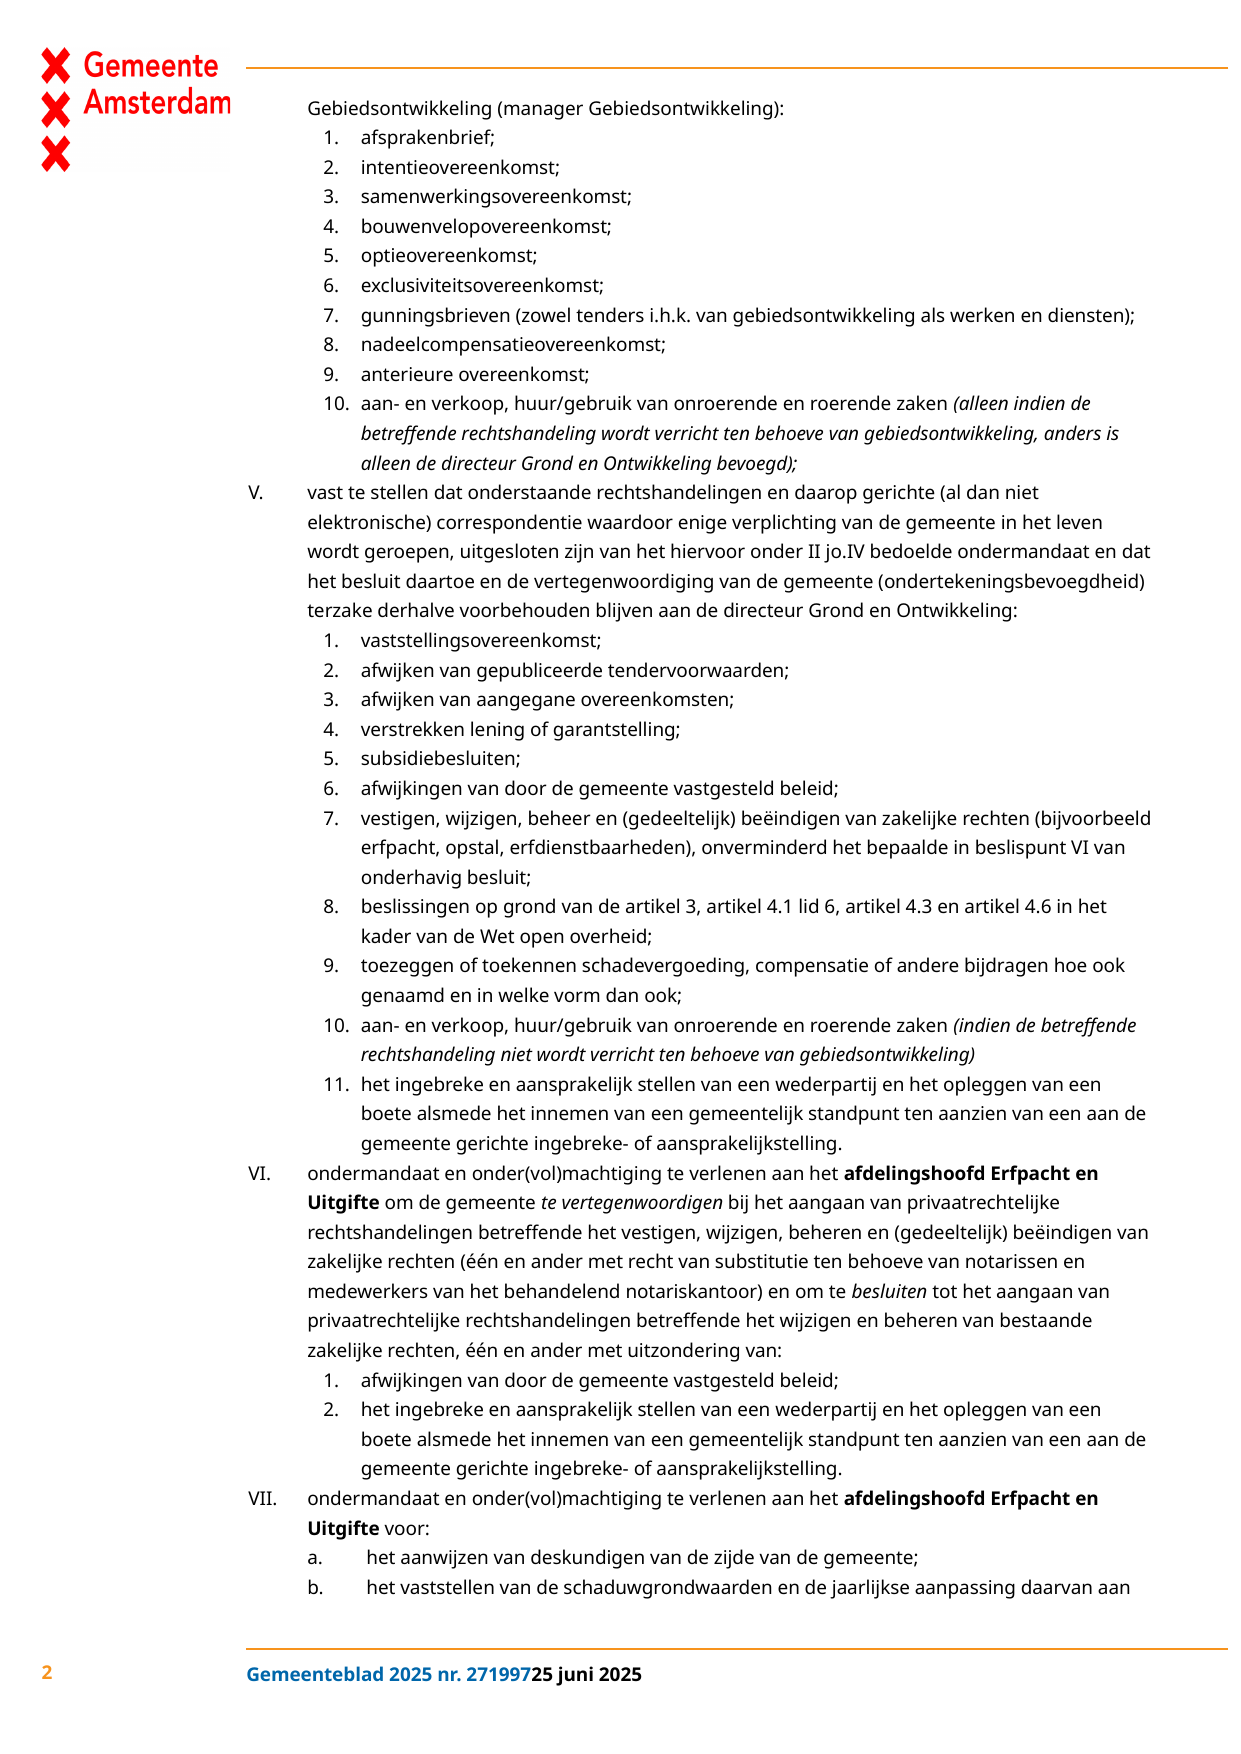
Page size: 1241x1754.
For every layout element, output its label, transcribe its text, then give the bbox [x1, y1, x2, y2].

list optieovereenkomst; [323, 243, 1152, 268]
list het vaststellen van de schaduwgrondwaarden en de jaarlijkse aanpassing daarvan aan [307, 1574, 1152, 1600]
list ondermandaat en onder(vol)machtiging te verlenen aan het afdelingshoofd Erfpacht en Uitgifte voor: [248, 1485, 1152, 1541]
list afwijken van gepubliceerde tendervoorwaarden; [323, 657, 1152, 683]
list afwijkingen van door de gemeente vastgesteld beleid; [323, 1367, 1152, 1393]
list intentieovereenkomst; [323, 154, 1152, 180]
picture [41, 47, 231, 172]
list aan- en verkoop, huur/gebruik van onroerende en roerende zaken (indien de betreffende rechtshandeling niet wordt verricht ten behoeve van gebiedsontwikkeling) [323, 1012, 1152, 1067]
list ondermandaat en onder(vol)machtiging te verlenen aan het afdelingshoofd Erfpacht en Uitgifte om de gemeente te vertegenwoordigen bij het aangaan van privaatrechtelijke rechtshandelingen betreffende het vestigen, wijzigen, beheren en (gedeeltelijk) beëindigen van zakelijke rechten (één en ander met recht van substitutie ten behoeve van notarissen en medewerkers van het behandelend notariskantoor) en om te besluiten tot het aangaan van privaatrechtelijke rechtshandelingen betreffende het wijzigen en beheren van bestaande zakelijke rechten, één en ander met uitzondering van: [248, 1160, 1152, 1363]
list afwijkingen van door de gemeente vastgesteld beleid; [323, 775, 1152, 801]
list exclusiviteitsovereenkomst; [323, 272, 1152, 298]
list anterieure overeenkomst; [323, 361, 1152, 387]
list gunningsbrieven (zowel tenders i.h.k. van gebiedsontwikkeling als werken en diensten); [323, 302, 1152, 328]
list vaststellingsovereenkomst; [323, 627, 1152, 653]
list toezeggen of toekennen schadevergoeding, compensatie of andere bijdragen hoe ook genaamd en in welke vorm dan ook; [323, 953, 1152, 1008]
list Gebiedsontwikkeling (manager Gebiedsontwikkeling): [248, 95, 1152, 121]
list afsprakenbrief; [323, 124, 1152, 150]
list subsidiebesluiten; [323, 746, 1152, 771]
list aan- en verkoop, huur/gebruik van onroerende en roerende zaken (alleen indien de betreffende rechtshandeling wordt verricht ten behoeve van gebiedsontwikkeling, anders is alleen de directeur Grond en Ontwikkeling bevoegd); [323, 391, 1152, 476]
list bouwenvelopovereenkomst; [323, 213, 1152, 239]
list het ingebreke en aansprakelijk stellen van een wederpartij en het opleggen van een boete alsmede het innemen van een gemeentelijk standpunt ten aanzien van een aan de gemeente gerichte ingebreke- of aansprakelijkstelling. [323, 1396, 1152, 1481]
list vestigen, wijzigen, beheer en (gedeeltelijk) beëindigen van zakelijke rechten (bijvoorbeeld erfpacht, opstal, erfdienstbaarheden), onverminderd het bepaalde in beslispunt VI van onderhavig besluit; [323, 805, 1152, 890]
list samenwerkingsovereenkomst; [323, 183, 1152, 209]
list het ingebreke en aansprakelijk stellen van een wederpartij en het opleggen van een boete alsmede het innemen van een gemeentelijk standpunt ten aanzien van een aan de gemeente gerichte ingebreke- of aansprakelijkstelling. [323, 1071, 1152, 1156]
list het aanwijzen van deskundigen van de zijde van de gemeente; [307, 1544, 1152, 1570]
list vast te stellen dat onderstaande rechtshandelingen en daarop gerichte (al dan niet elektronische) correspondentie waardoor enige verplichting van de gemeente in het leven wordt geroepen, uitgesloten zijn van het hiervoor onder II jo.IV bedoelde ondermandaat en dat het besluit daartoe en de vertegenwoordiging van de gemeente (ondertekeningsbevoegdheid) terzake derhalve voorbehouden blijven aan de directeur Grond en Ontwikkeling: [248, 479, 1152, 623]
list nadeelcompensatieovereenkomst; [323, 331, 1152, 357]
list afwijken van aangegane overeenkomsten; [323, 686, 1152, 712]
list verstrekken lening of garantstelling; [323, 716, 1152, 742]
list beslissingen op grond van de artikel 3, artikel 4.1 lid 6, artikel 4.3 en artikel 4.6 in het kader van de Wet open overheid; [323, 893, 1152, 949]
